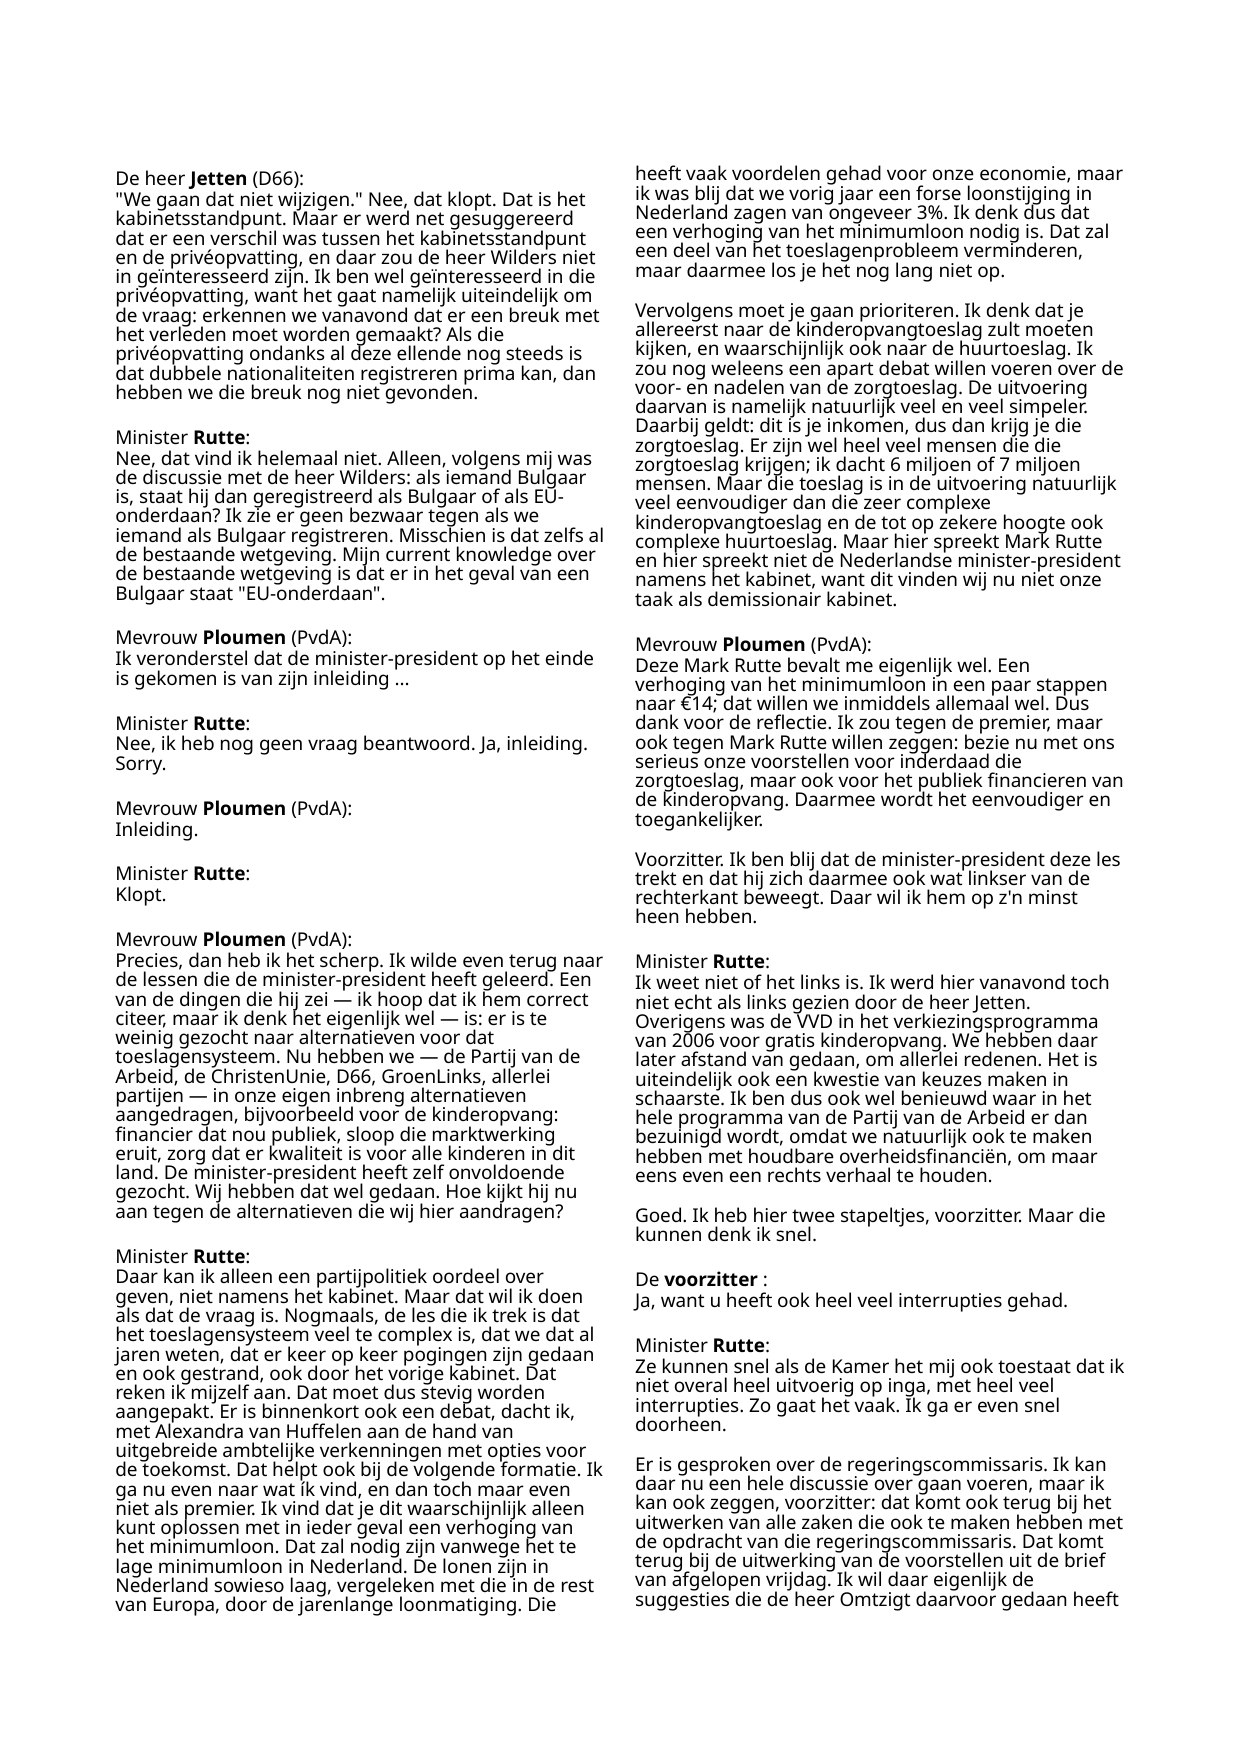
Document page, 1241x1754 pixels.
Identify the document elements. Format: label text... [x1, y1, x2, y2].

text Inleiding. [115, 821, 605, 840]
text Mevrouw Ploumen (PvdA): [635, 631, 1125, 657]
text Ze kunnen snel als de Kamer het mij ook toestaat dat ik niet overal heel uitvoerig op inga, met heel veel interrupties. Zo gaat het vaak. Ik ga er even snel doorheen. [635, 1358, 1125, 1435]
text Minister Rutte: [115, 424, 605, 449]
text heeft vaak voordelen gehad voor onze economie, maar ik was blij dat we vorig jaar een forse loonstijging in Nederland zagen van ongeveer 3%. Ik denk dus dat een verhoging van het minimumloon nodig is. Dat zal een deel van het toeslagenprobleem verminderen, maar daarmee los je het nog lang niet op. [635, 165, 1125, 281]
text Precies, dan heb ik het scherp. Ik wilde even terug naar de lessen die de minister-president heeft geleerd. Een van de dingen die hij zei — ik hoop dat ik hem correct citeer, maar ik denk het eigenlijk wel — is: er is te weinig gezocht naar alternatieven voor dat toeslagensysteem. Nu hebben we — de Partij van de Arbeid, de ChristenUnie, D66, GroenLinks, allerlei partijen — in onze eigen inbreng alternatieven aangedragen, bijvoorbeeld voor de kinderopvang: financier dat nou publiek, sloop die marktwerking eruit, zorg dat er kwaliteit is voor alle kinderen in dit land. De minister-president heeft zelf onvoldoende gezocht. Wij hebben dat wel gedaan. Hoe kijkt hij nu aan tegen de alternatieven die wij hier aandragen? [115, 952, 605, 1222]
text Voorzitter. Ik ben blij dat de minister-president deze les trekt en dat hij zich daarmee ook wat linkser van de rechterkant beweegt. Daar wil ik hem op z'n minst heen hebben. [635, 851, 1125, 928]
text Ik weet niet of het links is. Ik werd hier vanavond toch niet echt als links gezien door de heer Jetten. Overigens was de VVD in het verkiezingsprogramma van 2006 voor gratis kinderopvang. We hebben daar later afstand van gedaan, om allerlei redenen. Het is uiteindelijk ook een kwestie van keuzes maken in schaarste. Ik ben dus ook wel benieuwd waar in het hele programma van de Partij van de Arbeid er dan bezuinigd wordt, omdat we natuurlijk ook te maken hebben met houdbare overheidsfinanciën, om maar eens even een rechts verhaal te houden. [635, 974, 1125, 1186]
text Daar kan ik alleen een partijpolitiek oordeel over geven, niet namens het kabinet. Maar dat wil ik doen als dat de vraag is. Nogmaals, de les die ik trek is dat het toeslagensysteem veel te complex is, dat we dat al jaren weten, dat er keer op keer pogingen zijn gedaan en ook gestrand, ook door het vorige kabinet. Dat reken ik mijzelf aan. Dat moet dus stevig worden aangepakt. Er is binnenkort ook een debat, dacht ik, met Alexandra van Huffelen aan de hand van uitgebreide ambtelijke verkenningen met opties voor de toekomst. Dat helpt ook bij de volgende formatie. Ik ga nu even naar wat ík vind, en dan toch maar even niet als premier. Ik vind dat je dit waarschijnlijk alleen kunt oplossen met in ieder geval een verhoging van het minimumloon. Dat zal nodig zijn vanwege het te lage minimumloon in Nederland. De lonen zijn in Nederland sowieso laag, vergeleken met die in de rest van Europa, door de jarenlange loonmatiging. Die [115, 1268, 605, 1615]
text Mevrouw Ploumen (PvdA): [115, 795, 605, 821]
text De voorzitter : [635, 1266, 1125, 1292]
text Er is gesproken over de regeringscommissaris. Ik kan daar nu een hele discussie over gaan voeren, maar ik kan ook zeggen, voorzitter: dat komt ook terug bij het uitwerken van alle zaken die ook te maken hebben met de opdracht van die regeringscommissaris. Dat komt terug bij de uitwerking van de voorstellen uit de brief van afgelopen vrijdag. Ik wil daar eigenlijk de suggesties die de heer Omtzigt daarvoor gedaan heeft [635, 1456, 1125, 1610]
text Deze Mark Rutte bevalt me eigenlijk wel. Een verhoging van het minimumloon in een paar stappen naar €14; dat willen we inmiddels allemaal wel. Dus dank voor de reflectie. Ik zou tegen de premier, maar ook tegen Mark Rutte willen zeggen: bezie nu met ons serieus onze voorstellen voor inderdaad die zorgtoeslag, maar ook voor het publiek financieren van de kinderopvang. Daarmee wordt het eenvoudiger en toegankelijker. [635, 657, 1125, 830]
text Vervolgens moet je gaan prioriteren. Ik denk dat je allereerst naar de kinderopvangtoeslag zult moeten kijken, en waarschijnlijk ook naar de huurtoeslag. Ik zou nog weleens een apart debat willen voeren over de voor- en nadelen van de zorgtoeslag. De uitvoering daarvan is namelijk natuurlijk veel en veel simpeler. Daarbij geldt: dit is je inkomen, dus dan krijg je die zorgtoeslag. Er zijn wel heel veel mensen die die zorgtoeslag krijgen; ik dacht 6 miljoen of 7 miljoen mensen. Maar die toeslag is in de uitvoering natuurlijk veel eenvoudiger dan die zeer complexe kinderopvangtoeslag en de tot op zekere hoogte ook complexe huurtoeslag. Maar hier spreekt Mark Rutte en hier spreekt niet de Nederlandse minister-president namens het kabinet, want dit vinden wij nu niet onze taak als demissionair kabinet. [635, 302, 1125, 610]
text Minister Rutte: [115, 1243, 605, 1268]
text De heer Jetten (D66): [115, 165, 605, 191]
text Nee, ik heb nog geen vraag beantwoord. Ja, inleiding. Sorry. [115, 735, 605, 774]
text Mevrouw Ploumen (PvdA): [115, 926, 605, 952]
text Goed. Ik heb hier twee stapeltjes, voorzitter. Maar die kunnen denk ik snel. [635, 1207, 1125, 1246]
text Mevrouw Ploumen (PvdA): [115, 624, 605, 650]
text Minister Rutte: [115, 861, 605, 886]
text Minister Rutte: [635, 1332, 1125, 1358]
text Nee, dat vind ik helemaal niet. Alleen, volgens mij was de discussie met de heer Wilders: als iemand Bulgaar is, staat hij dan geregistreerd als Bulgaar of als EU-onderdaan? Ik zie er geen bezwaar tegen als we iemand als Bulgaar registreren. Misschien is dat zelfs al de bestaande wetgeving. Mijn current knowledge over de bestaande wetgeving is dat er in het geval van een Bulgaar staat "EU-onderdaan". [115, 449, 605, 604]
text Minister Rutte: [635, 949, 1125, 974]
text Minister Rutte: [115, 710, 605, 735]
text Ik veronderstel dat de minister-president op het einde is gekomen is van zijn inleiding ... [115, 650, 605, 689]
text Klopt. [115, 886, 605, 906]
text Ja, want u heeft ook heel veel interrupties gehad. [635, 1292, 1125, 1311]
text "We gaan dat niet wijzigen." Nee, dat klopt. Dat is het kabinetsstandpunt. Maar er werd net gesuggereerd dat er een verschil was tussen het kabinetsstandpunt en de privéopvatting, en daar zou de heer Wilders niet in geïnteresseerd zijn. Ik ben wel geïnteresseerd in die privéopvatting, want het gaat namelijk uiteindelijk om de vraag: erkennen we vanavond dat er een breuk met het verleden moet worden gemaakt? Als die privéopvatting ondanks al deze ellende nog steeds is dat dubbele nationaliteiten registreren prima kan, dan hebben we die breuk nog niet gevonden. [115, 191, 605, 403]
